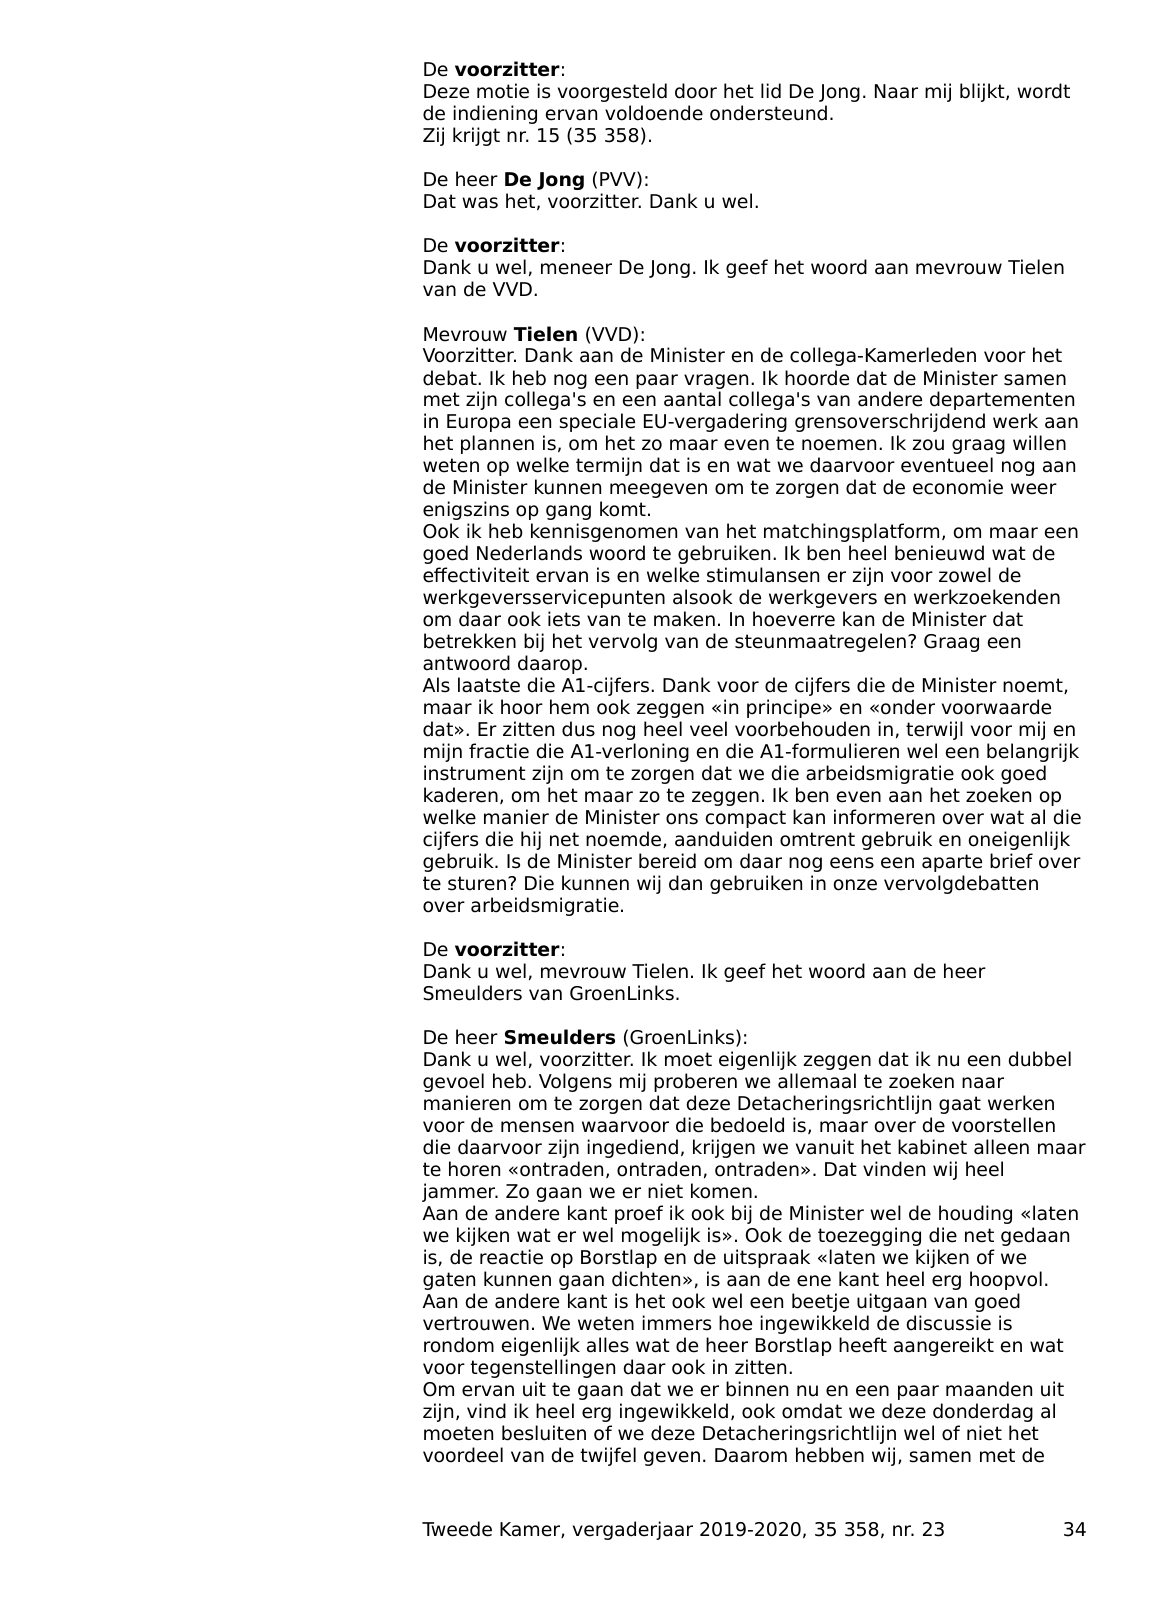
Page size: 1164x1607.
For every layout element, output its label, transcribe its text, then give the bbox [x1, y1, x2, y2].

text Zij krijgt nr. 15 (35 358). [422, 125, 1087, 147]
text De voorzitter: [422, 939, 1087, 961]
text De heer De Jong (PVV): [422, 169, 1087, 191]
text Aan de andere kant proef ik ook bij de Minister wel de houding «laten we kijken wat er wel mogelijk is». Ook de toezegging die net gedaan is, de reactie op Borstlap en de uitspraak «laten we kijken of we gaten kunnen gaan dichten», is aan de ene kant heel erg hoopvol. Aan de andere kant is het ook wel een beetje uitgaan van goed vertrouwen. We weten immers hoe ingewikkeld de discussie is rondom eigenlijk alles wat de heer Borstlap heeft aangereikt en wat voor tegenstellingen daar ook in zitten. [422, 1203, 1087, 1379]
text Mevrouw Tielen (VVD): [422, 323, 1087, 345]
text Ook ik heb kennisgenomen van het matchingsplatform, om maar een goed Nederlands woord te gebruiken. Ik ben heel benieuwd wat de effectiviteit ervan is en welke stimulansen er zijn voor zowel de werkgeversservicepunten alsook de werkgevers en werkzoekenden om daar ook iets van te maken. In hoeverre kan de Minister dat betrekken bij het vervolg van de steunmaatregelen? Graag een antwoord daarop. [422, 521, 1087, 675]
text Deze motie is voorgesteld door het lid De Jong. Naar mij blijkt, wordt de indiening ervan voldoende ondersteund. [422, 81, 1087, 125]
text Dank u wel, voorzitter. Ik moet eigenlijk zeggen dat ik nu een dubbel gevoel heb. Volgens mij proberen we allemaal te zoeken naar manieren om te zorgen dat deze Detacheringsrichtlijn gaat werken voor de mensen waarvoor die bedoeld is, maar over de voorstellen die daarvoor zijn ingediend, krijgen we vanuit het kabinet alleen maar te horen «ontraden, ontraden, ontraden». Dat vinden wij heel jammer. Zo gaan we er niet komen. [422, 1049, 1087, 1203]
text Als laatste die A1-cijfers. Dank voor de cijfers die de Minister noemt, maar ik hoor hem ook zeggen «in principe» en «onder voorwaarde dat». Er zitten dus nog heel veel voorbehouden in, terwijl voor mij en mijn fractie die A1-verloning en die A1-formulieren wel een belangrijk instrument zijn om te zorgen dat we die arbeidsmigratie ook goed kaderen, om het maar zo te zeggen. Ik ben even aan het zoeken op welke manier de Minister ons compact kan informeren over wat al die cijfers die hij net noemde, aanduiden omtrent gebruik en oneigenlijk gebruik. Is de Minister bereid om daar nog eens een aparte brief over te sturen? Die kunnen wij dan gebruiken in onze vervolgdebatten over arbeidsmigratie. [422, 675, 1087, 917]
text De heer Smeulders (GroenLinks): [422, 1027, 1087, 1049]
text Dank u wel, meneer De Jong. Ik geef het woord aan mevrouw Tielen van de VVD. [422, 257, 1087, 301]
text De voorzitter: [422, 235, 1087, 257]
text Dat was het, voorzitter. Dank u wel. [422, 191, 1087, 213]
text Dank u wel, mevrouw Tielen. Ik geef het woord aan de heer Smeulders van GroenLinks. [422, 961, 1087, 1005]
text De voorzitter: [422, 59, 1087, 81]
text Voorzitter. Dank aan de Minister en de collega-Kamerleden voor het debat. Ik heb nog een paar vragen. Ik hoorde dat de Minister samen met zijn collega's en een aantal collega's van andere departementen in Europa een speciale EU-vergadering grensoverschrijdend werk aan het plannen is, om het zo maar even te noemen. Ik zou graag willen weten op welke termijn dat is en wat we daarvoor eventueel nog aan de Minister kunnen meegeven om te zorgen dat de economie weer enigszins op gang komt. [422, 345, 1087, 521]
text Om ervan uit te gaan dat we er binnen nu en een paar maanden uit zijn, vind ik heel erg ingewikkeld, ook omdat we deze donderdag al moeten besluiten of we deze Detacheringsrichtlijn wel of niet het voordeel van de twijfel geven. Daarom hebben wij, samen met de [422, 1379, 1087, 1467]
